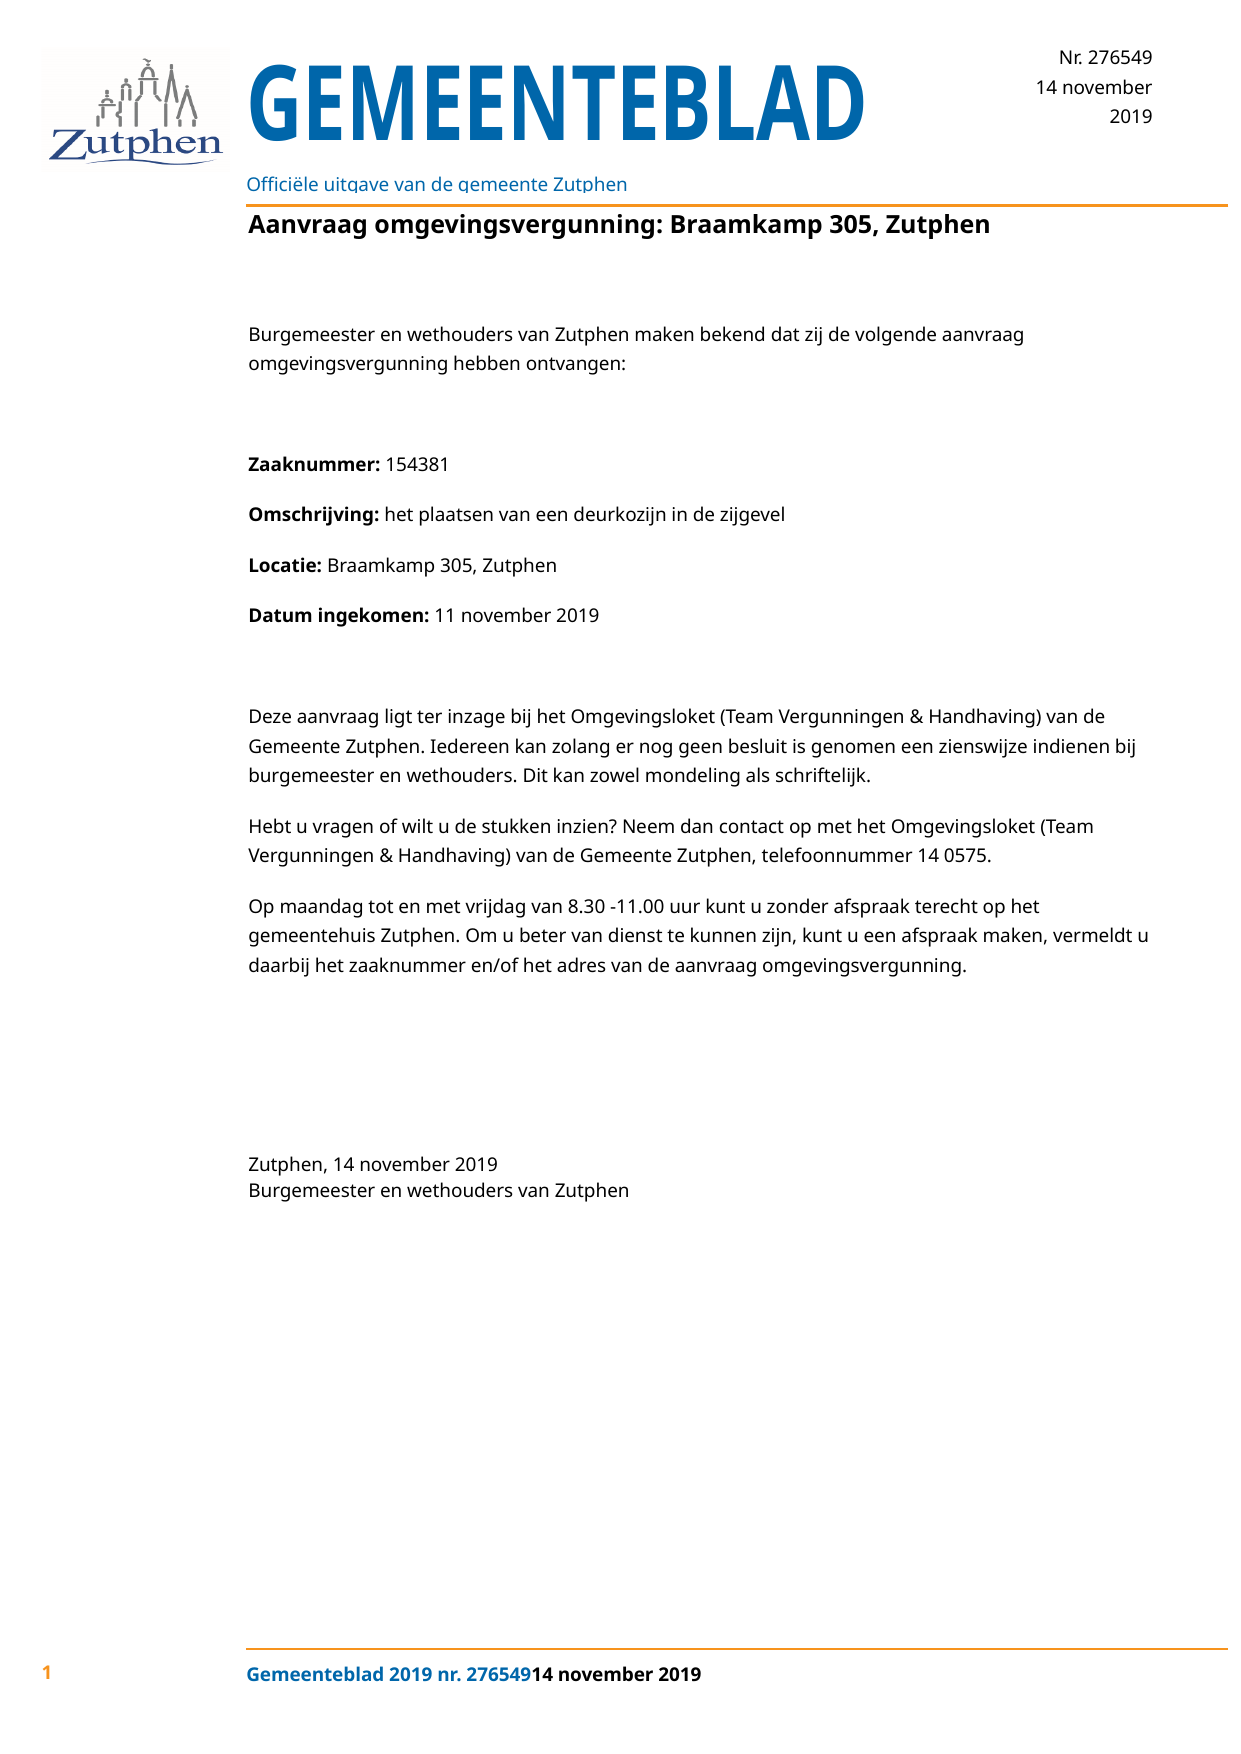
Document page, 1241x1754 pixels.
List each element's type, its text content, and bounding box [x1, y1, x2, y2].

text Locatie: Braamkamp 305, Zutphen [248, 552, 1152, 578]
text Deze aanvraag ligt ter inzage bij het Omgevingsloket (Team Vergunningen & Handhaving) van de Gemeente Zutphen. Iedereen kan zolang er nog geen besluit is genomen een zienswijze indienen bij burgemeester en wethouders. Dit kan zowel mondeling als schriftelijk. [248, 703, 1152, 788]
picture [41, 47, 231, 172]
text Burgemeester en wethouders van Zutphen maken bekend dat zij de volgende aanvraag omgevingsvergunning hebben ontvangen: [248, 321, 1152, 376]
text Op maandag tot en met vrijdag van 8.30 -11.00 uur kunt u zonder afspraak terecht op het gemeentehuis Zutphen. Om u beter van dienst te kunnen zijn, kunt u een afspraak maken, vermeldt u daarbij het zaaknummer en/of het adres van de aanvraag omgevingsvergunning. [248, 893, 1152, 978]
text Zaaknummer: 154381 [248, 451, 1152, 477]
text Zutphen, 14 november 2019 [248, 1151, 1152, 1177]
text Burgemeester en wethouders van Zutphen [248, 1177, 1152, 1202]
text Hebt u vragen of wilt u de stukken inzien? Neem dan contact op met het Omgevingsloket (Team Vergunningen & Handhaving) van de Gemeente Zutphen, telefoonnummer 14 0575. [248, 813, 1152, 868]
text Datum ingekomen: 11 november 2019 [248, 602, 1152, 628]
text Aanvraag omgevingsvergunning: Braamkamp 305, Zutphen [248, 207, 1152, 241]
text Omschrijving: het plaatsen van een deurkozijn in de zijgevel [248, 502, 1152, 527]
